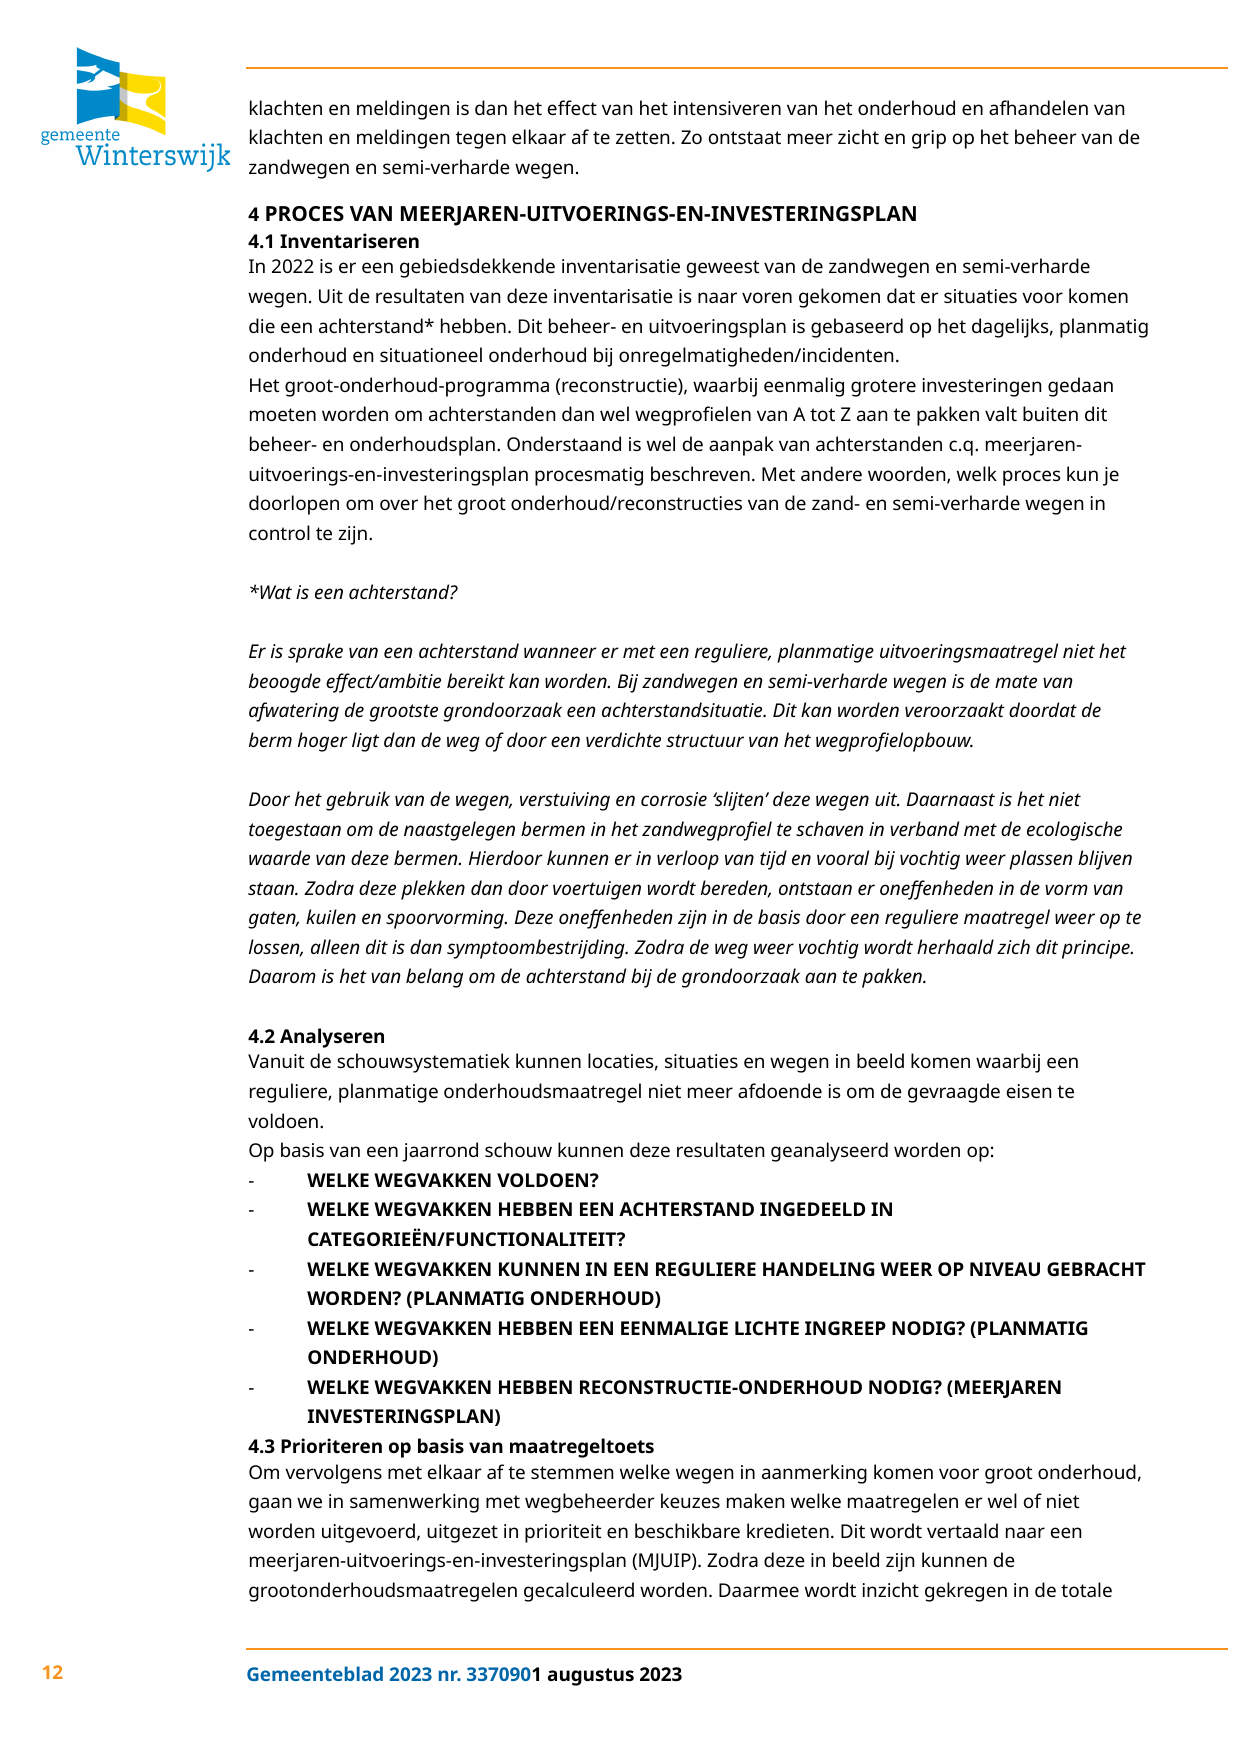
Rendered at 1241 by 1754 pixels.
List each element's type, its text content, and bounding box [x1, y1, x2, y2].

text Op basis van een jaarrond schouw kunnen deze resultaten geanalyseerd worden op: [248, 1137, 1152, 1163]
text Door het gebruik van de wegen, verstuiving en corrosie ‘slijten’ deze wegen uit. Daarnaast is het niet toegestaan om de naastgelegen bermen in het zandwegprofiel te schaven in verband met de ecologische waarde van deze bermen. Hierdoor kunnen er in verloop van tijd en vooral bij vochtig weer plassen blijven staan. Zodra deze plekken dan door voertuigen wordt bereden, ontstaan er oneffenheden in de vorm van gaten, kuilen en spoorvorming. Deze oneffenheden zijn in de basis door een reguliere maatregel weer op te lossen, alleen dit is dan symptoombestrijding. Zodra de weg weer vochtig wordt herhaald zich dit principe. Daarom is het van belang om de achterstand bij de grondoorzaak aan te pakken. [248, 786, 1152, 989]
picture [41, 47, 231, 172]
text Om vervolgens met elkaar af te stemmen welke wegen in aanmerking komen voor groot onderhoud, gaan we in samenwerking met wegbeheerder keuzes maken welke maatregelen er wel of niet worden uitgevoerd, uitgezet in prioriteit en beschikbare kredieten. Dit wordt vertaald naar een meerjaren-uitvoerings-en-investeringsplan (MJUIP). Zodra deze in beeld zijn kunnen de grootonderhoudsmaatregelen gecalculeerd worden. Daarmee wordt inzicht gekregen in de totale [248, 1459, 1152, 1603]
list WELKE WEGVAKKEN VOLDOEN? [248, 1167, 1152, 1193]
text 4.1 Inventariseren [248, 228, 1152, 254]
text 4.3 Prioriteren op basis van maatregeltoets [248, 1433, 1152, 1459]
text klachten en meldingen is dan het effect van het intensiveren van het onderhoud en afhandelen van klachten en meldingen tegen elkaar af te zetten. Zo ontstaat meer zicht en grip op het beheer van de zandwegen en semi-verharde wegen. [248, 95, 1152, 180]
list WELKE WEGVAKKEN HEBBEN EEN ACHTERSTAND INGEDEELD IN CATEGORIEËN/FUNCTIONALITEIT? [248, 1197, 1152, 1252]
picture [225, 153, 231, 162]
text Vanuit de schouwsystematiek kunnen locaties, situaties en wegen in beeld komen waarbij een reguliere, planmatige onderhoudsmaatregel niet meer afdoende is om de gevraagde eisen te voldoen. [248, 1049, 1152, 1133]
list WELKE WEGVAKKEN HEBBEN EEN EENMALIGE LICHTE INGREEP NODIG? (PLANMATIG ONDERHOUD) [248, 1315, 1152, 1370]
list WELKE WEGVAKKEN KUNNEN IN EEN REGULIERE HANDELING WEER OP NIVEAU GEBRACHT WORDEN? (PLANMATIG ONDERHOUD) [248, 1256, 1152, 1311]
text 4 PROCES VAN MEERJAREN-UITVOERINGS-EN-INVESTERINGSPLAN [248, 199, 1152, 228]
text Het groot-onderhoud-programma (reconstructie), waarbij eenmalig grotere investeringen gedaan moeten worden om achterstanden dan wel wegprofielen van A tot Z aan te pakken valt buiten dit beheer- en onderhoudsplan. Onderstaand is wel de aanpak van achterstanden c.q. meerjaren-uitvoerings-en-investeringsplan procesmatig beschreven. Met andere woorden, welk proces kun je doorlopen om over het groot onderhoud/reconstructies van de zand- en semi-verharde wegen in control te zijn. [248, 372, 1152, 546]
list WELKE WEGVAKKEN HEBBEN RECONSTRUCTIE-ONDERHOUD NODIG? (MEERJAREN INVESTERINGSPLAN) [248, 1374, 1152, 1429]
text 4.2 Analyseren [248, 1023, 1152, 1049]
text Er is sprake van een achterstand wanneer er met een reguliere, planmatige uitvoeringsmaatregel niet het beoogde effect/ambitie bereikt kan worden. Bij zandwegen en semi-verharde wegen is de mate van afwatering de grootste grondoorzaak een achterstandsituatie. Dit kan worden veroorzaakt doordat de berm hoger ligt dan de weg of door een verdichte structuur van het wegprofielopbouw. [248, 638, 1152, 753]
text In 2022 is er een gebiedsdekkende inventarisatie geweest van de zandwegen en semi-verharde wegen. Uit de resultaten van deze inventarisatie is naar voren gekomen dat er situaties voor komen die een achterstand* hebben. Dit beheer- en uitvoeringsplan is gebaseerd op het dagelijks, planmatig onderhoud en situationeel onderhoud bij onregelmatigheden/incidenten. [248, 254, 1152, 368]
text *Wat is een achterstand? [248, 579, 1152, 605]
